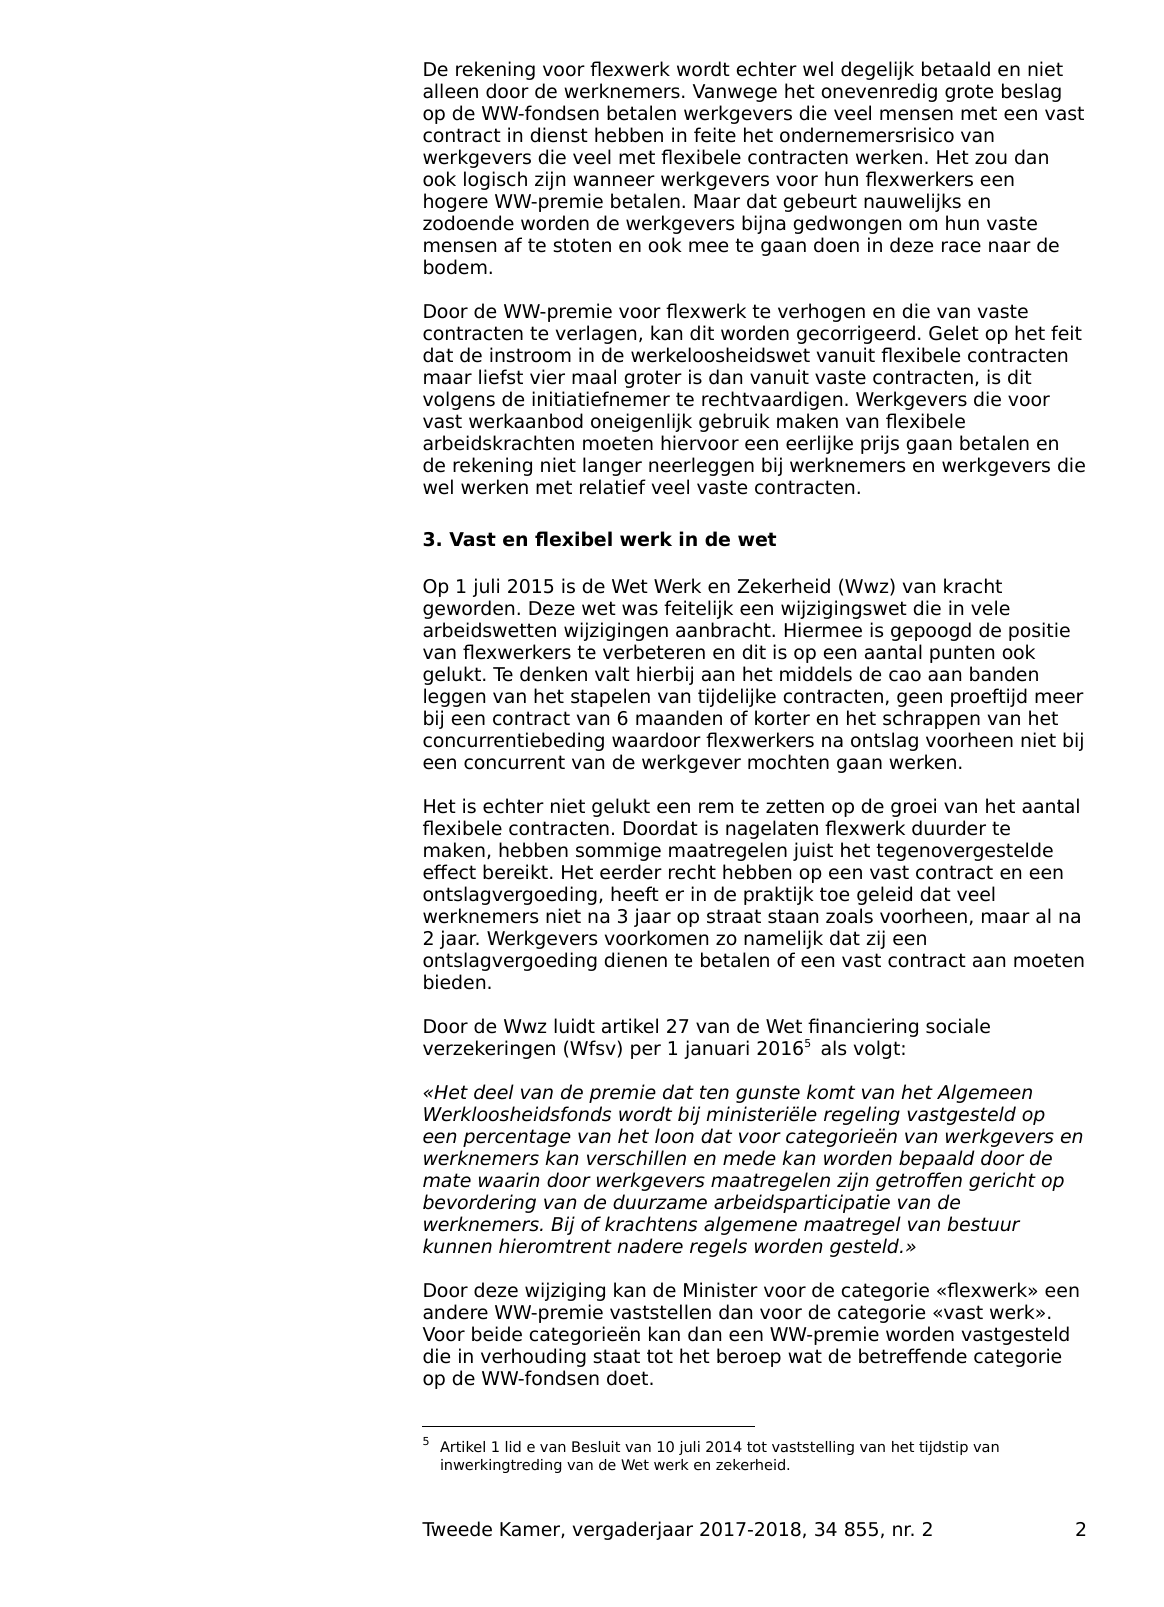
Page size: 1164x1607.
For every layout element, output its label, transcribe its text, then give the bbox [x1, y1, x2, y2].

text Door deze wijziging kan de Minister voor de categorie «flexwerk» een andere WW-premie vaststellen dan voor de categorie «vast werk». Voor beide categorieën kan dan een WW-premie worden vastgesteld die in verhouding staat tot het beroep wat de betreffende categorie op de WW-fondsen doet. [422, 1280, 1087, 1390]
text «Het deel van de premie dat ten gunste komt van het Algemeen Werkloosheidsfonds wordt bij ministeriële regeling vastgesteld op een percentage van het loon dat voor categorieën van werkgevers en werknemers kan verschillen en mede kan worden bepaald door de mate waarin door werkgevers maatregelen zijn getroffen gericht op bevordering van de duurzame arbeidsparticipatie van de werknemers. Bij of krachtens algemene maatregel van bestuur kunnen hieromtrent nadere regels worden gesteld.» [422, 1082, 1087, 1258]
text Door de Wwz luidt artikel 27 van de Wet financiering sociale verzekeringen (Wfsv) per 1 januari 2016 als volgt: [422, 1016, 1087, 1060]
text Door de WW-premie voor flexwerk te verhogen en die van vaste contracten te verlagen, kan dit worden gecorrigeerd. Gelet op het feit dat de instroom in de werkeloosheidswet vanuit flexibele contracten maar liefst vier maal groter is dan vanuit vaste contracten, is dit volgens de initiatiefnemer te rechtvaardigen. Werkgevers die voor vast werkaanbod oneigenlijk gebruik maken van flexibele arbeidskrachten moeten hiervoor een eerlijke prijs gaan betalen en de rekening niet langer neerleggen bij werknemers en werkgevers die wel werken met relatief veel vaste contracten. [422, 301, 1087, 499]
text De rekening voor flexwerk wordt echter wel degelijk betaald en niet alleen door de werknemers. Vanwege het onevenredig grote beslag op de WW-fondsen betalen werkgevers die veel mensen met een vast contract in dienst hebben in feite het ondernemersrisico van werkgevers die veel met flexibele contracten werken. Het zou dan ook logisch zijn wanneer werkgevers voor hun flexwerkers een hogere WW-premie betalen. Maar dat gebeurt nauwelijks en zodoende worden de werkgevers bijna gedwongen om hun vaste mensen af te stoten en ook mee te gaan doen in deze race naar de bodem. [422, 59, 1087, 279]
text Het is echter niet gelukt een rem te zetten op de groei van het aantal flexibele contracten. Doordat is nagelaten flexwerk duurder te maken, hebben sommige maatregelen juist het tegenovergestelde effect bereikt. Het eerder recht hebben op een vast contract en een ontslagvergoeding, heeft er in de praktijk toe geleid dat veel werknemers niet na 3 jaar op straat staan zoals voorheen, maar al na 2 jaar. Werkgevers voorkomen zo namelijk dat zij een ontslagvergoeding dienen te betalen of een vast contract aan moeten bieden. [422, 796, 1087, 994]
subtitle 3. Vast en flexibel werk in de wet [422, 529, 1087, 551]
text Op 1 juli 2015 is de Wet Werk en Zekerheid (Wwz) van kracht geworden. Deze wet was feitelijk een wijzigingswet die in vele arbeidswetten wijzigingen aanbracht. Hiermee is gepoogd de positie van flexwerkers te verbeteren en dit is op een aantal punten ook gelukt. Te denken valt hierbij aan het middels de cao aan banden leggen van het stapelen van tijdelijke contracten, geen proeftijd meer bij een contract van 6 maanden of korter en het schrappen van het concurrentiebeding waardoor flexwerkers na ontslag voorheen niet bij een concurrent van de werkgever mochten gaan werken. [422, 576, 1087, 774]
text Artikel 1 lid e van Besluit van 10 juli 2014 tot vaststelling van het tijdstip van inwerkingtreding van de Wet werk en zekerheid. [422, 1435, 1087, 1474]
